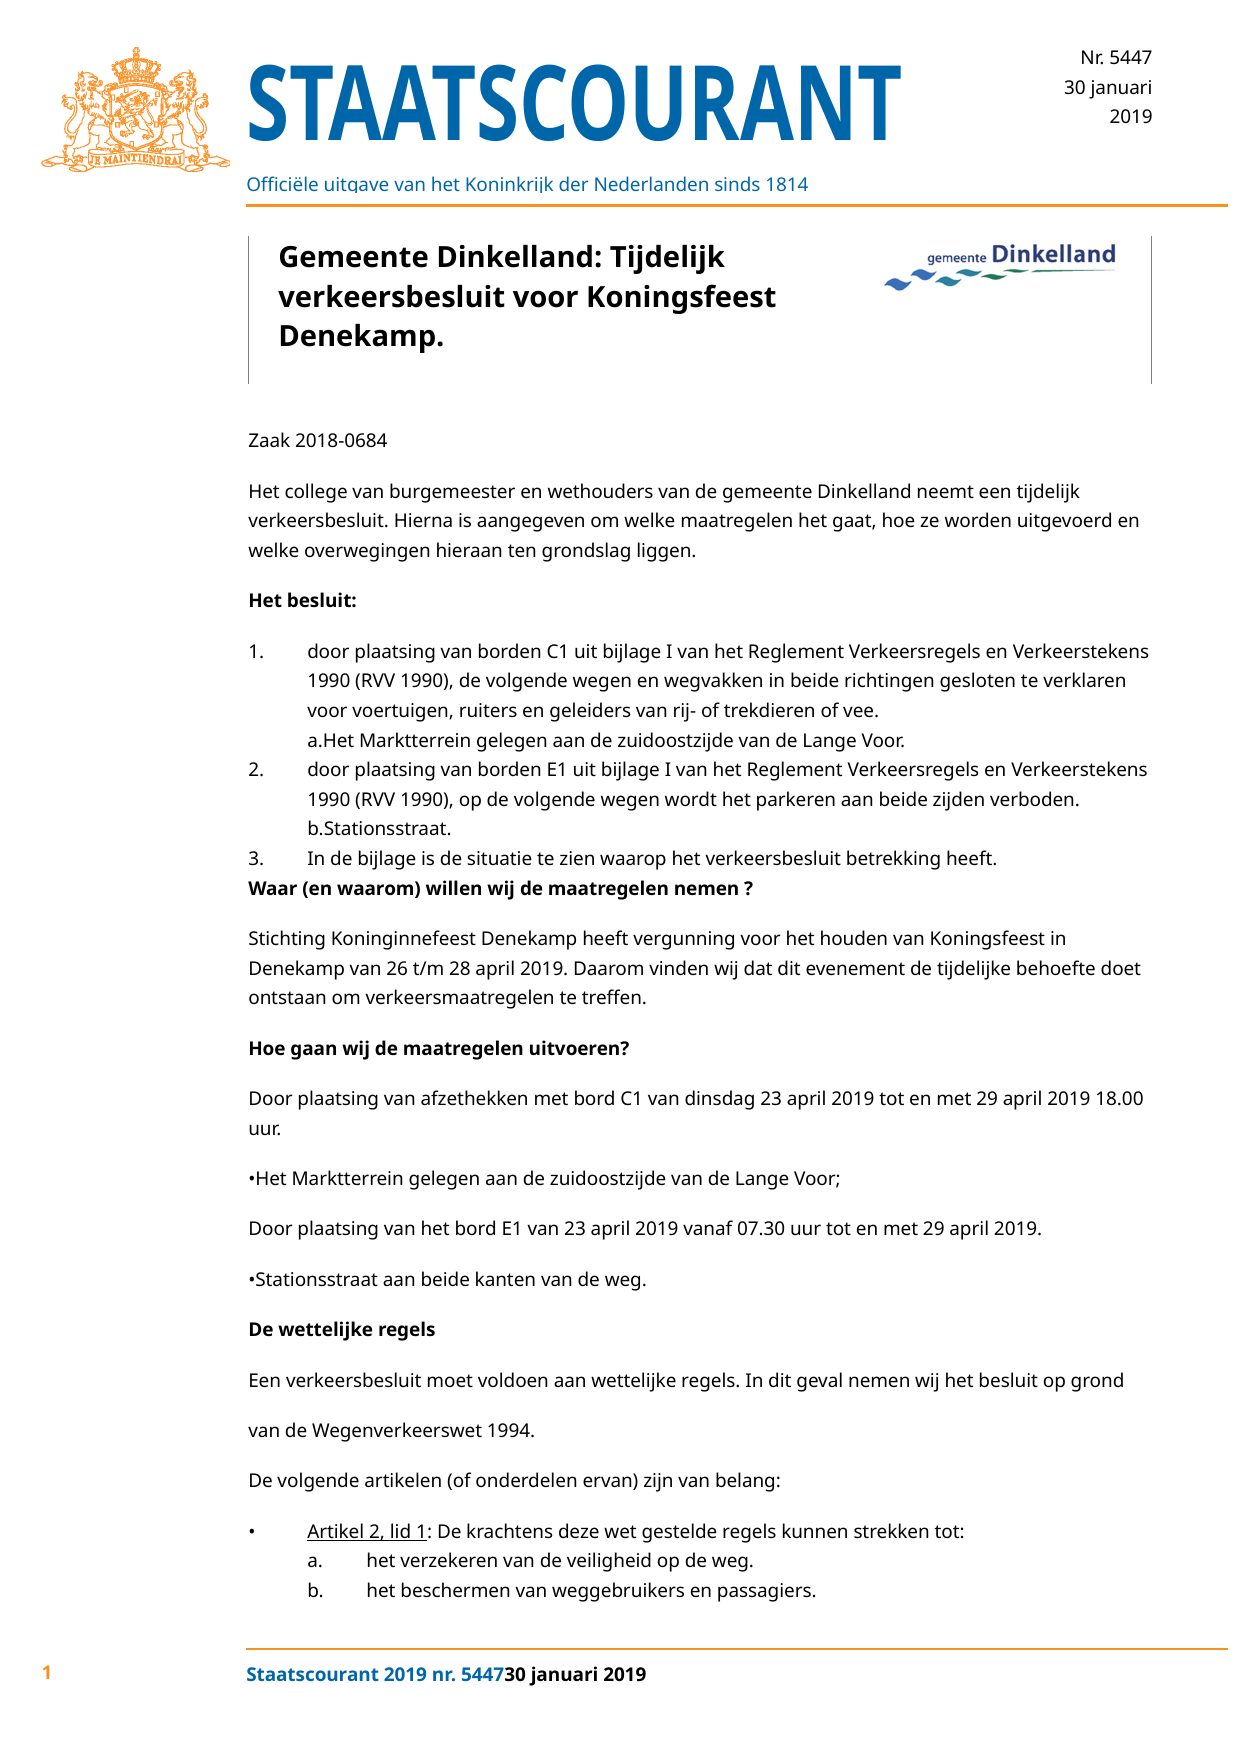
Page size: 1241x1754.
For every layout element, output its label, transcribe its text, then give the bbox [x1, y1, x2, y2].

picture [41, 47, 231, 172]
text Hoe gaan wij de maatregelen uitvoeren? [248, 1035, 1152, 1060]
list Artikel 2, lid 1: De krachtens deze wet gestelde regels kunnen strekken tot: [248, 1518, 1152, 1544]
text Door plaatsing van het bord E1 van 23 april 2019 vanaf 07.30 uur tot en met 29 april 2019. [248, 1216, 1152, 1241]
list door plaatsing van borden E1 uit bijlage I van het Reglement Verkeersregels en Verkeerstekens 1990 (RVV 1990), op de volgende wegen wordt het parkeren aan beide zijden verboden. [248, 756, 1152, 812]
text Een verkeersbesluit moet voldoen aan wettelijke regels. In dit geval nemen wij het besluit op grond [248, 1367, 1152, 1392]
text •Het Marktterrein gelegen aan de zuidoostzijde van de Lange Voor; [248, 1165, 1152, 1191]
list het beschermen van weggebruikers en passagiers. [307, 1577, 1152, 1603]
list a.Het Marktterrein gelegen aan de zuidoostzijde van de Lange Voor. [248, 727, 1152, 752]
table_header [850, 236, 1151, 384]
list het verzekeren van de veiligheid op de weg. [307, 1548, 1152, 1573]
text Het besluit: [248, 588, 1152, 613]
list b.Stationsstraat. [248, 816, 1152, 841]
table_header Gemeente Dinkelland: Tijdelijk verkeersbesluit voor Koningsfeest Denekamp. [249, 236, 850, 384]
text Door plaatsing van afzethekken met bord C1 van dinsdag 23 april 2019 tot en met 29 april 2019 18.00 uur. [248, 1085, 1152, 1140]
text Zaak 2018-0684 [248, 428, 1152, 453]
list In de bijlage is de situatie te zien waarop het verkeersbesluit betrekking heeft. [248, 845, 1152, 871]
picture [882, 236, 1119, 296]
text De wettelijke regels [248, 1316, 1152, 1342]
text De volgende artikelen (of onderdelen ervan) zijn van belang: [248, 1468, 1152, 1493]
text Waar (en waarom) willen wij de maatregelen nemen ? [248, 875, 1152, 900]
text Het college van burgemeester en wethouders van de gemeente Dinkelland neemt een tijdelijk verkeersbesluit. Hierna is aangegeven om welke maatregelen het gaat, hoe ze worden uitgevoerd en welke overwegingen hieraan ten grondslag liggen. [248, 478, 1152, 563]
list door plaatsing van borden C1 uit bijlage I van het Reglement Verkeersregels en Verkeerstekens 1990 (RVV 1990), de volgende wegen en wegvakken in beide richtingen gesloten te verklaren voor voertuigen, ruiters en geleiders van rij- of trekdieren of vee. [248, 638, 1152, 723]
text van de Wegenverkeerswet 1994. [248, 1417, 1152, 1443]
text Stichting Koninginnefeest Denekamp heeft vergunning voor het houden van Koningsfeest in Denekamp van 26 t/m 28 april 2019. Daarom vinden wij dat dit evenement de tijdelijke behoefte doet ontstaan om verkeersmaatregelen te treffen. [248, 925, 1152, 1010]
text •Stationsstraat aan beide kanten van de weg. [248, 1266, 1152, 1292]
